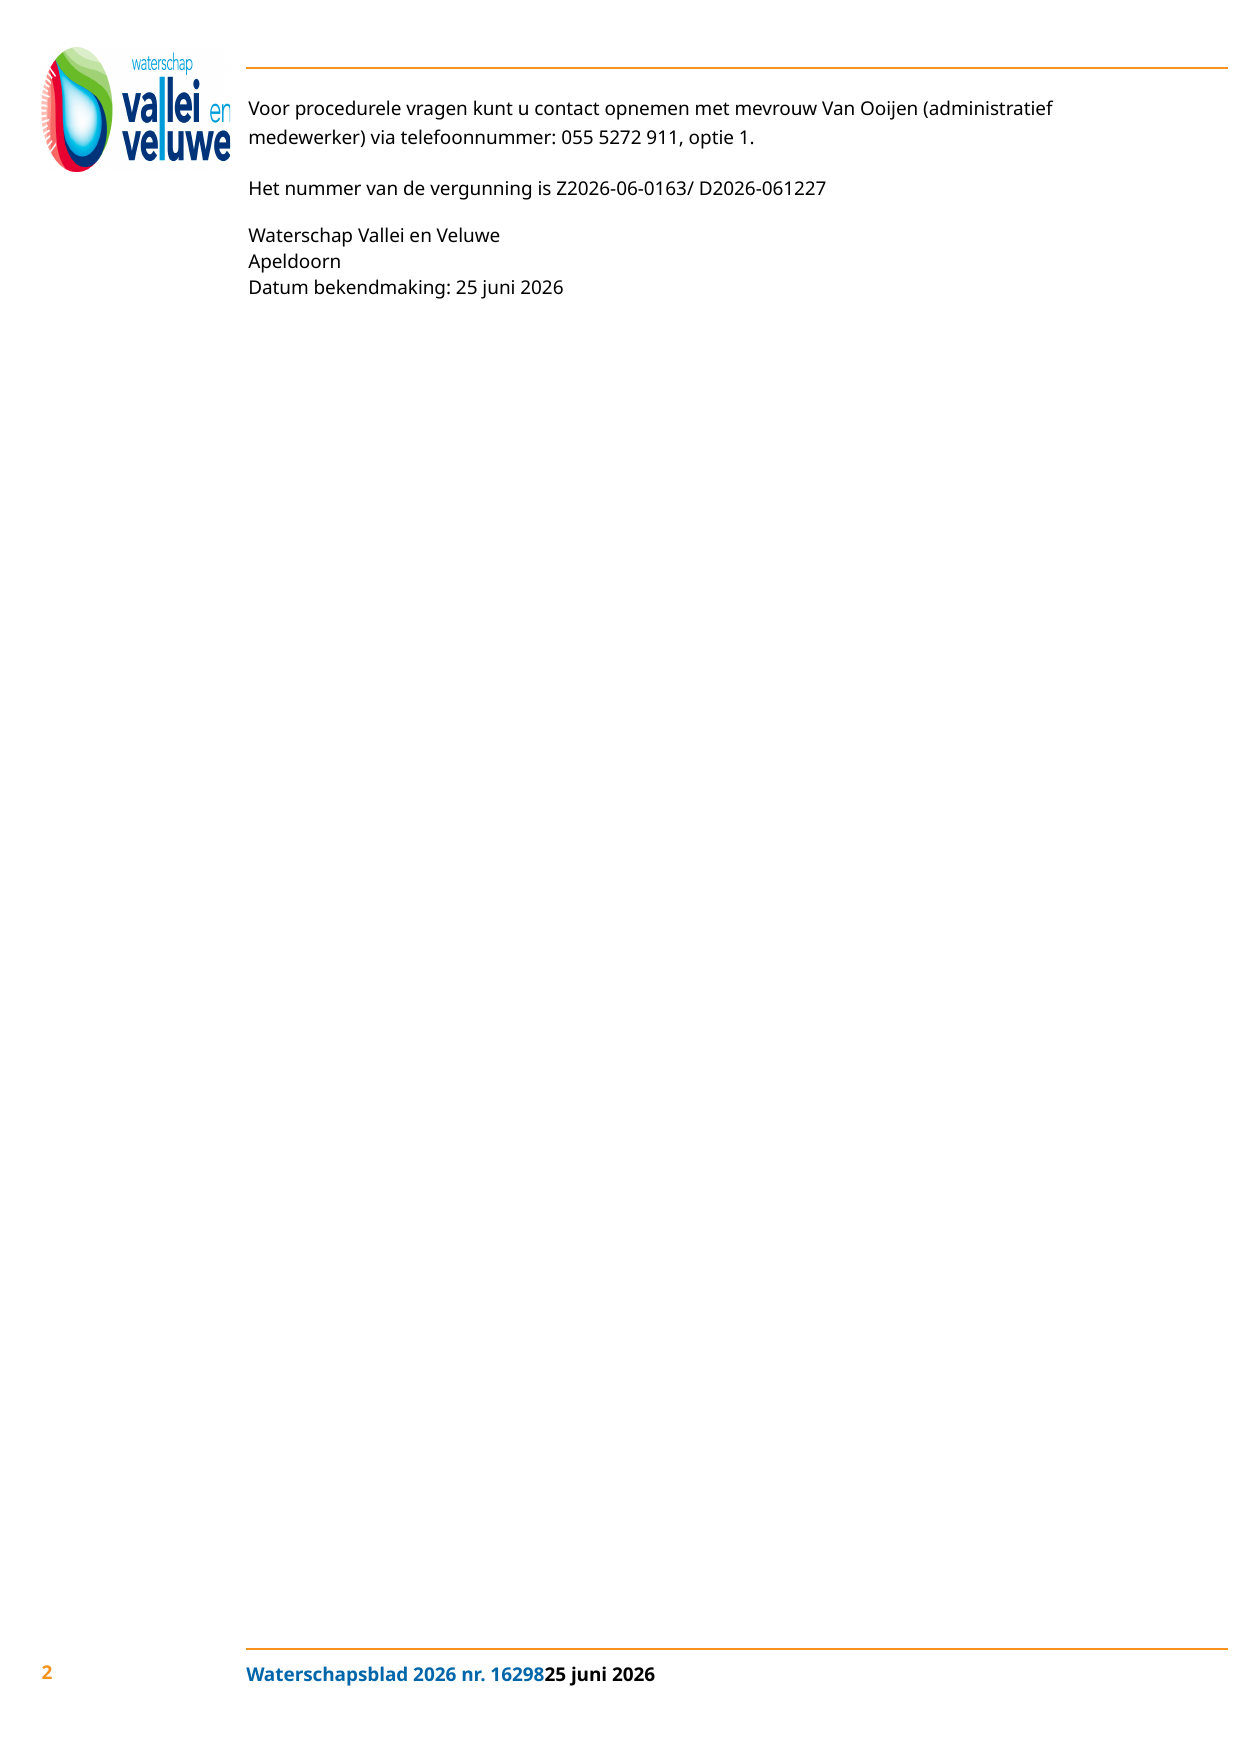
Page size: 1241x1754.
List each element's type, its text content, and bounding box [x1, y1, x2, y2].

text Datum bekendmaking: 25 juni 2026 [248, 274, 1152, 300]
text Waterschap Vallei en Veluwe [248, 223, 1152, 248]
text Apeldoorn [248, 248, 1152, 274]
picture [41, 47, 231, 172]
text Voor procedurele vragen kunt u contact opnemen met mevrouw Van Ooijen (administratief medewerker) via telefoonnummer: 055 5272 911, optie 1. [248, 95, 1152, 150]
text Het nummer van de vergunning is Z2026-06-0163/ D2026-061227 [248, 175, 1152, 201]
